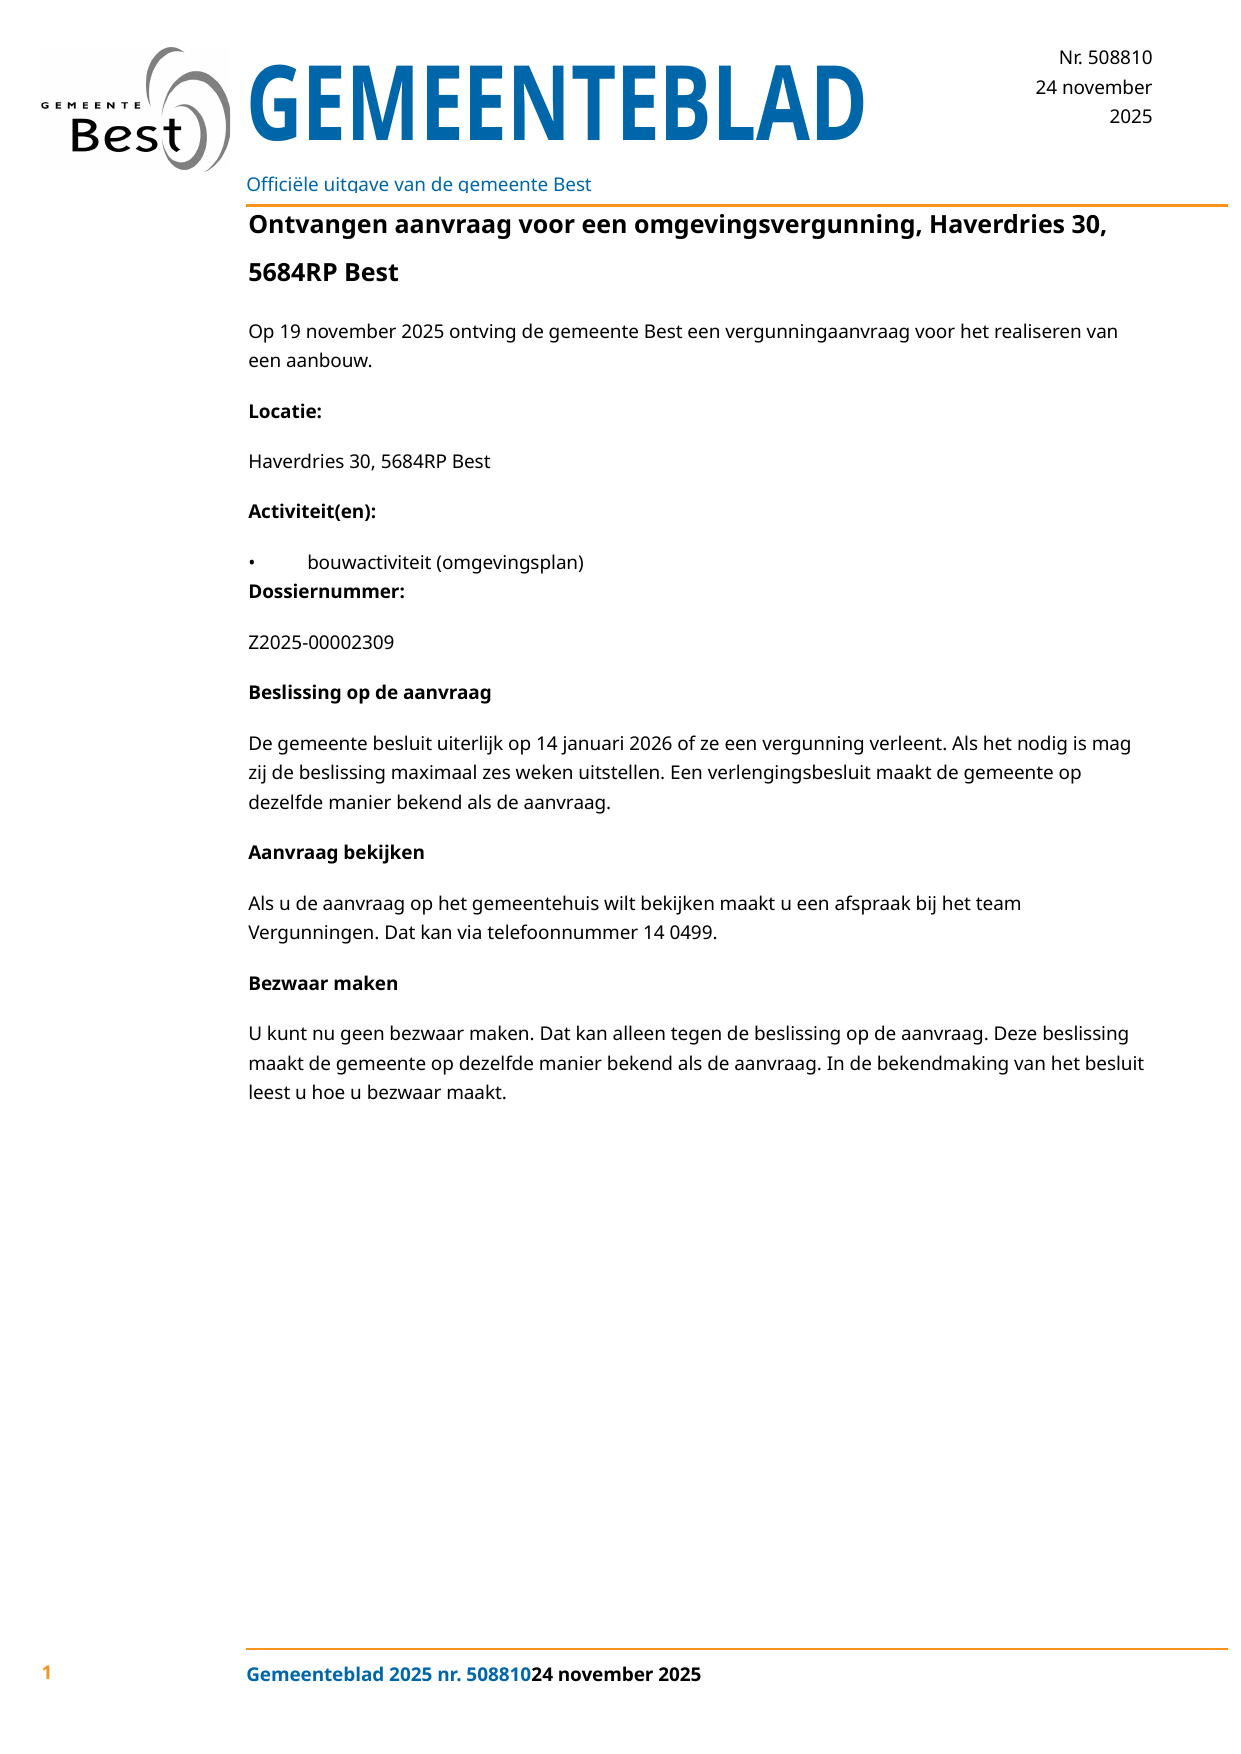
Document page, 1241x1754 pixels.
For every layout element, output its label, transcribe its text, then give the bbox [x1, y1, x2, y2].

text Aanvraag bekijken [248, 839, 1152, 865]
text U kunt nu geen bezwaar maken. Dat kan alleen tegen de beslissing op de aanvraag. Deze beslissing maakt de gemeente op dezelfde manier bekend als de aanvraag. In de bekendmaking van het besluit leest u hoe u bezwaar maakt. [248, 1020, 1152, 1105]
text Ontvangen aanvraag voor een omgevingsvergunning, Haverdries 30, 5684RP Best [248, 207, 1152, 288]
text Als u de aanvraag op het gemeentehuis wilt bekijken maakt u een afspraak bij het team Vergunningen. Dat kan via telefoonnummer 14 0499. [248, 890, 1152, 945]
text De gemeente besluit uiterlijk op 14 januari 2026 of ze een vergunning verleent. Als het nodig is mag zij de beslissing maximaal zes weken uitstellen. Een verlengingsbesluit maakt de gemeente op dezelfde manier bekend als de aanvraag. [248, 730, 1152, 815]
text Dossiernummer: [248, 579, 1152, 604]
list bouwactiviteit (omgevingsplan) [248, 549, 1152, 575]
text Z2025-00002309 [248, 629, 1152, 655]
text Locatie: [248, 398, 1152, 424]
text Haverdries 30, 5684RP Best [248, 448, 1152, 474]
text Beslissing op de aanvraag [248, 679, 1152, 705]
text Activiteit(en): [248, 499, 1152, 524]
text Bezwaar maken [248, 970, 1152, 996]
picture [41, 47, 231, 172]
text Op 19 november 2025 ontving de gemeente Best een vergunningaanvraag voor het realiseren van een aanbouw. [248, 318, 1152, 373]
